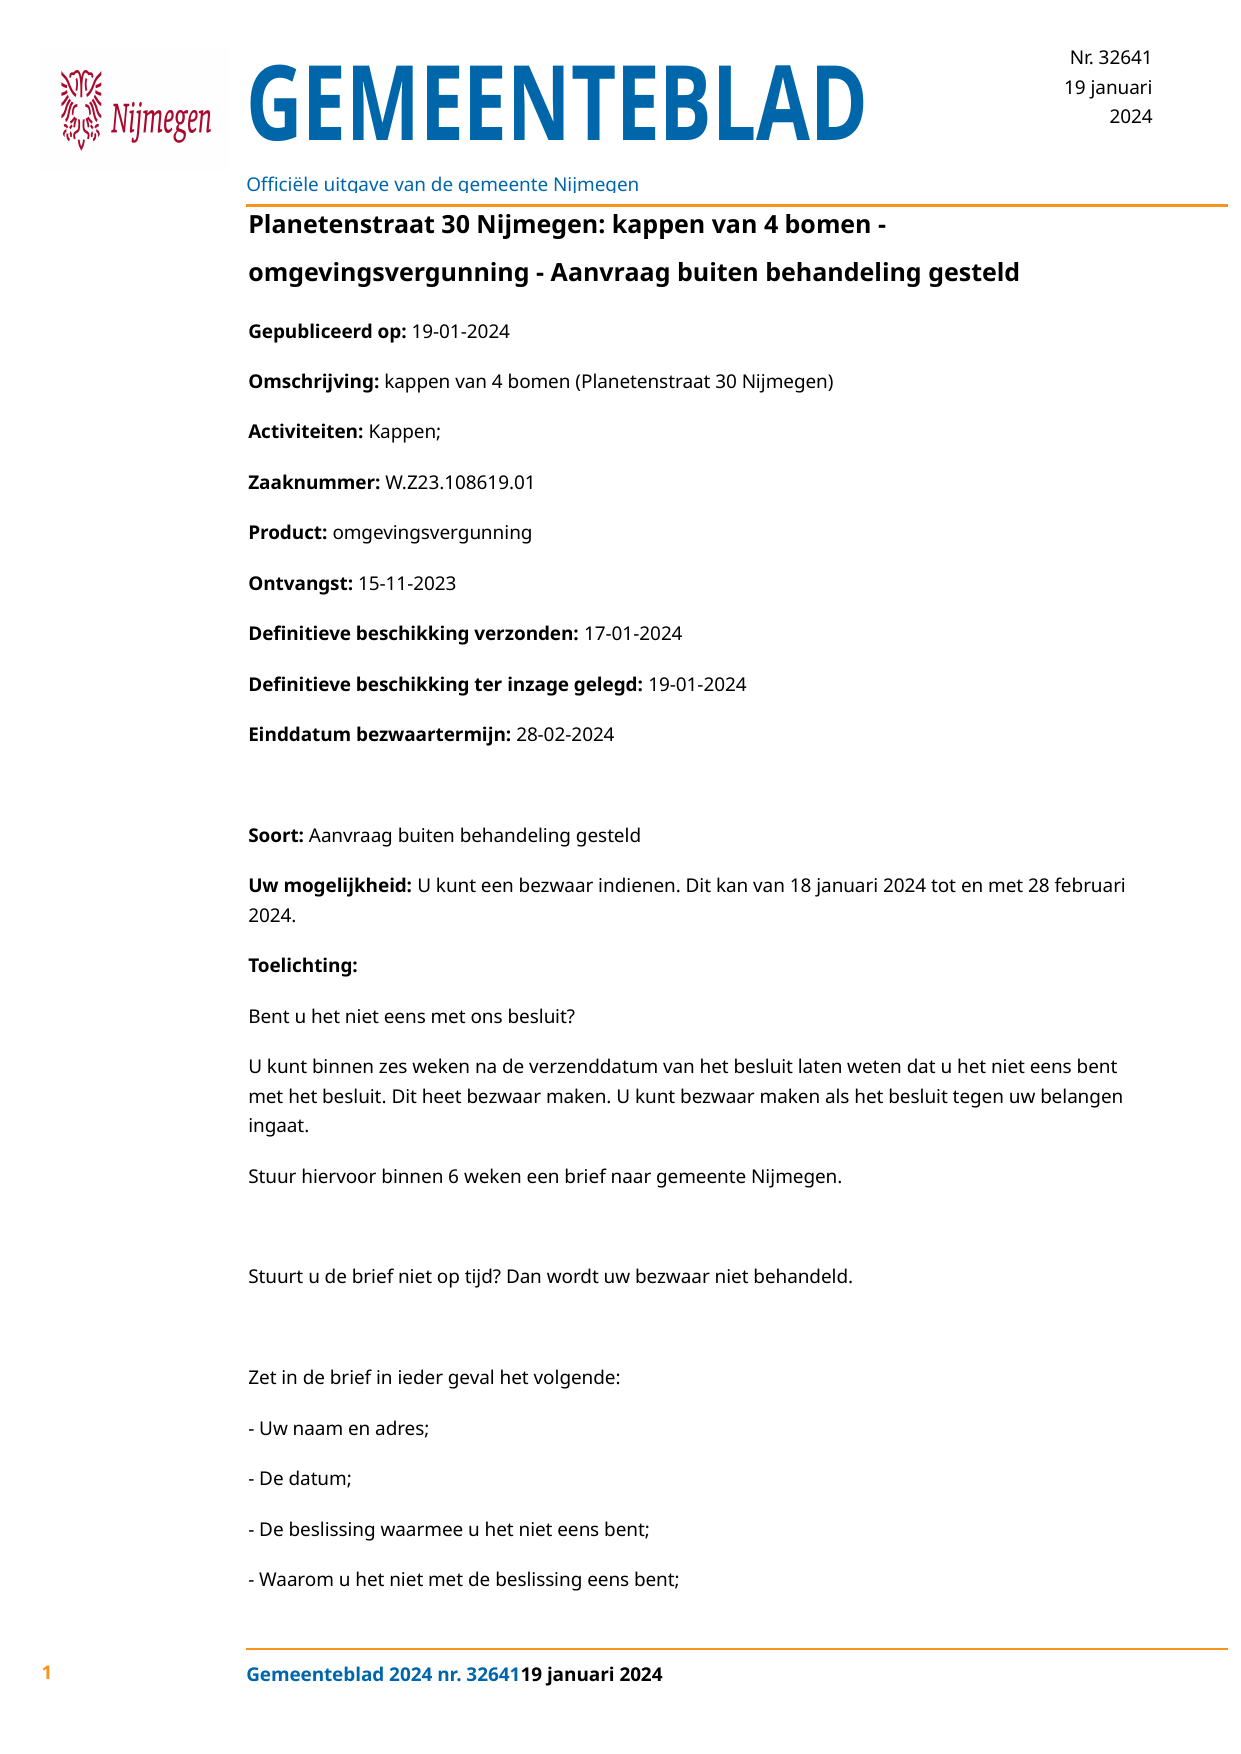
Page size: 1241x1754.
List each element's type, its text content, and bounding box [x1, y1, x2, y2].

text Zaaknummer: W.Z23.108619.01 [248, 469, 1152, 495]
text Definitieve beschikking ter inzage gelegd: 19-01-2024 [248, 671, 1152, 697]
text Gepubliceerd op: 19-01-2024 [248, 318, 1152, 344]
text Product: omgevingsvergunning [248, 519, 1152, 545]
text Planetenstraat 30 Nijmegen: kappen van 4 bomen - omgevingsvergunning - Aanvraag buiten behandeling gesteld [248, 207, 1152, 288]
text Stuur hiervoor binnen 6 weken een brief naar gemeente Nijmegen. [248, 1163, 1152, 1189]
text Zet in de brief in ieder geval het volgende: [248, 1364, 1152, 1390]
text - Uw naam en adres; [248, 1415, 1152, 1441]
text Ontvangst: 15-11-2023 [248, 570, 1152, 596]
text Omschrijving: kappen van 4 bomen (Planetenstraat 30 Nijmegen) [248, 368, 1152, 394]
text Soort: Aanvraag buiten behandeling gesteld [248, 822, 1152, 848]
text Stuurt u de brief niet op tijd? Dan wordt uw bezwaar niet behandeld. [248, 1264, 1152, 1289]
text Bent u het niet eens met ons besluit? [248, 1003, 1152, 1029]
text Einddatum bezwaartermijn: 28-02-2024 [248, 721, 1152, 747]
text - Waarom u het niet met de beslissing eens bent; [248, 1566, 1152, 1592]
text Toelichting: [248, 952, 1152, 978]
text - De datum; [248, 1465, 1152, 1491]
text - De beslissing waarmee u het niet eens bent; [248, 1516, 1152, 1542]
text Activiteiten: Kappen; [248, 419, 1152, 444]
text Definitieve beschikking verzonden: 17-01-2024 [248, 620, 1152, 646]
text U kunt binnen zes weken na de verzenddatum van het besluit laten weten dat u het niet eens bent met het besluit. Dit heet bezwaar maken. U kunt bezwaar maken als het besluit tegen uw belangen ingaat. [248, 1053, 1152, 1138]
picture [41, 47, 231, 172]
text Uw mogelijkheid: U kunt een bezwaar indienen. Dit kan van 18 januari 2024 tot en met 28 februari 2024. [248, 872, 1152, 928]
